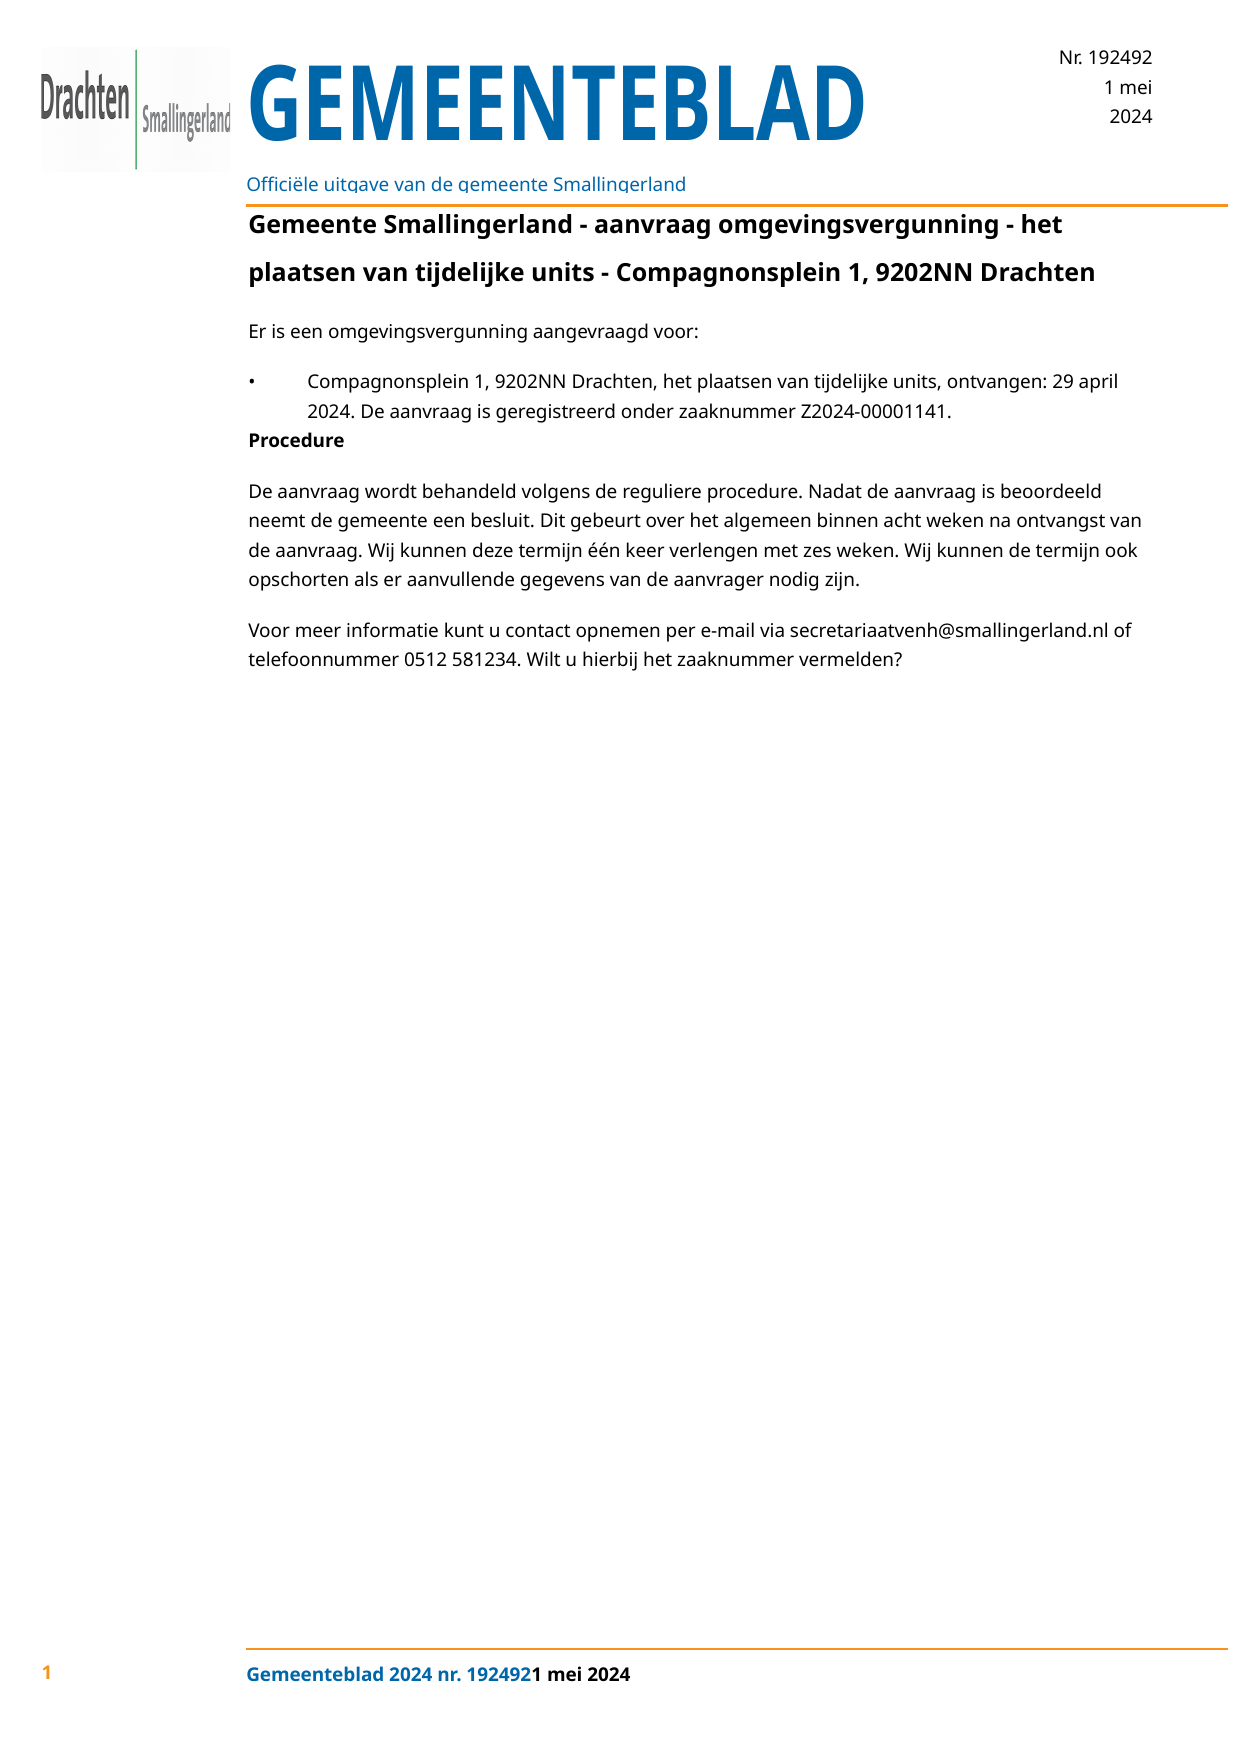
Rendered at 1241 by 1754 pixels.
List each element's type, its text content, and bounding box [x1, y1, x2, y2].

text De aanvraag wordt behandeld volgens de reguliere procedure. Nadat de aanvraag is beoordeeld neemt de gemeente een besluit. Dit gebeurt over het algemeen binnen acht weken na ontvangst van de aanvraag. Wij kunnen deze termijn één keer verlengen met zes weken. Wij kunnen de termijn ook opschorten als er aanvullende gegevens van de aanvrager nodig zijn. [248, 478, 1152, 592]
text Er is een omgevingsvergunning aangevraagd voor: [248, 318, 1152, 344]
picture [41, 47, 231, 172]
list Compagnonsplein 1, 9202NN Drachten, het plaatsen van tijdelijke units, ontvangen: 29 april 2024. De aanvraag is geregistreerd onder zaaknummer Z2024-00001141. [248, 368, 1152, 424]
text Gemeente Smallingerland - aanvraag omgevingsvergunning - het plaatsen van tijdelijke units - Compagnonsplein 1, 9202NN Drachten [248, 207, 1152, 288]
text Voor meer informatie kunt u contact opnemen per e-mail via secretariaatvenh@smallingerland.nl of telefoonnummer 0512 581234. Wilt u hierbij het zaaknummer vermelden? [248, 617, 1152, 672]
text Procedure [248, 427, 1152, 453]
